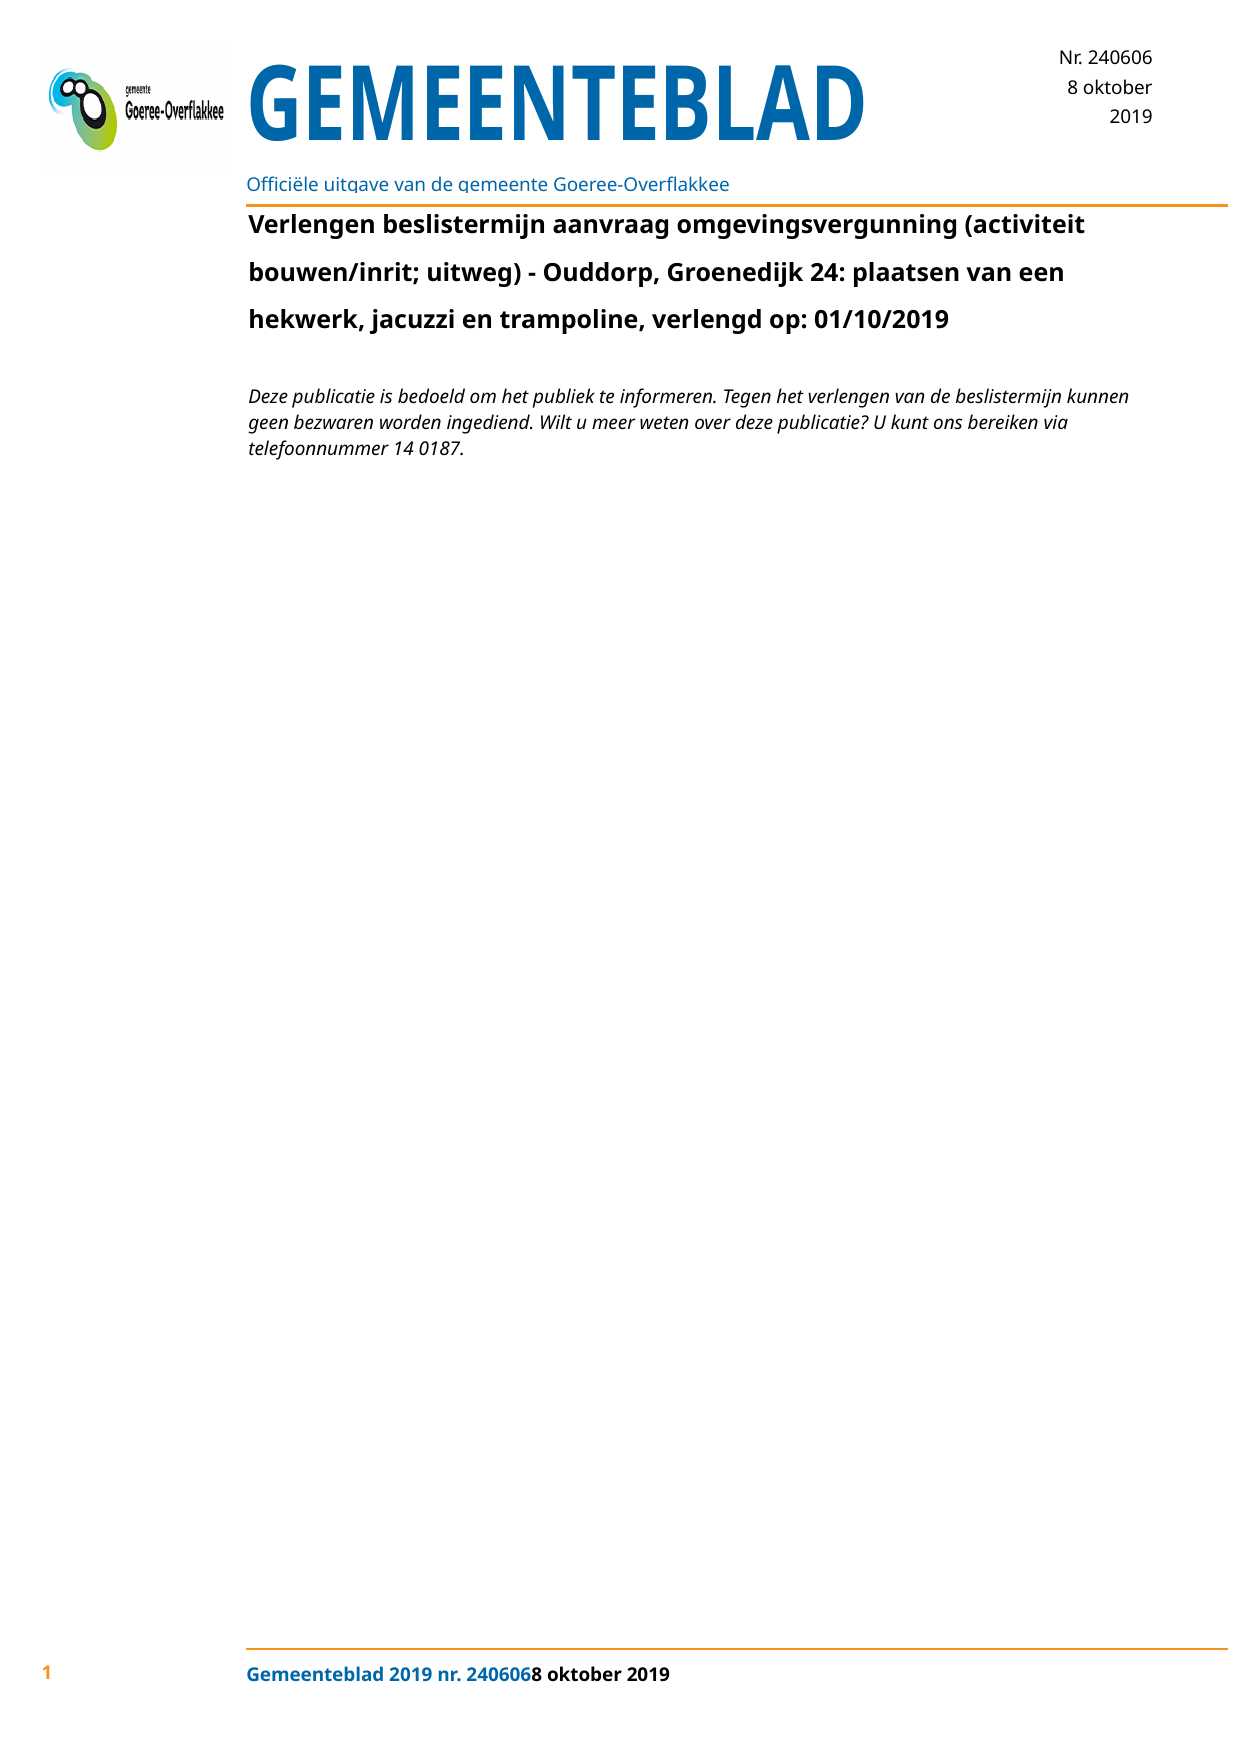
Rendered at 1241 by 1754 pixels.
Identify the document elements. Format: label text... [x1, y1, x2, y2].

picture [41, 47, 231, 172]
text Verlengen beslistermijn aanvraag omgevingsvergunning (activiteit bouwen/inrit; uitweg) - Ouddorp, Groenedijk 24: plaatsen van een hekwerk, jacuzzi en trampoline, verlengd op: 01/10/2019 [248, 207, 1152, 336]
text Deze publicatie is bedoeld om het publiek te informeren. Tegen het verlengen van de beslistermijn kunnen geen bezwaren worden ingediend. Wilt u meer weten over deze publicatie? U kunt ons bereiken via telefoonnummer 14 0187. [248, 384, 1152, 461]
